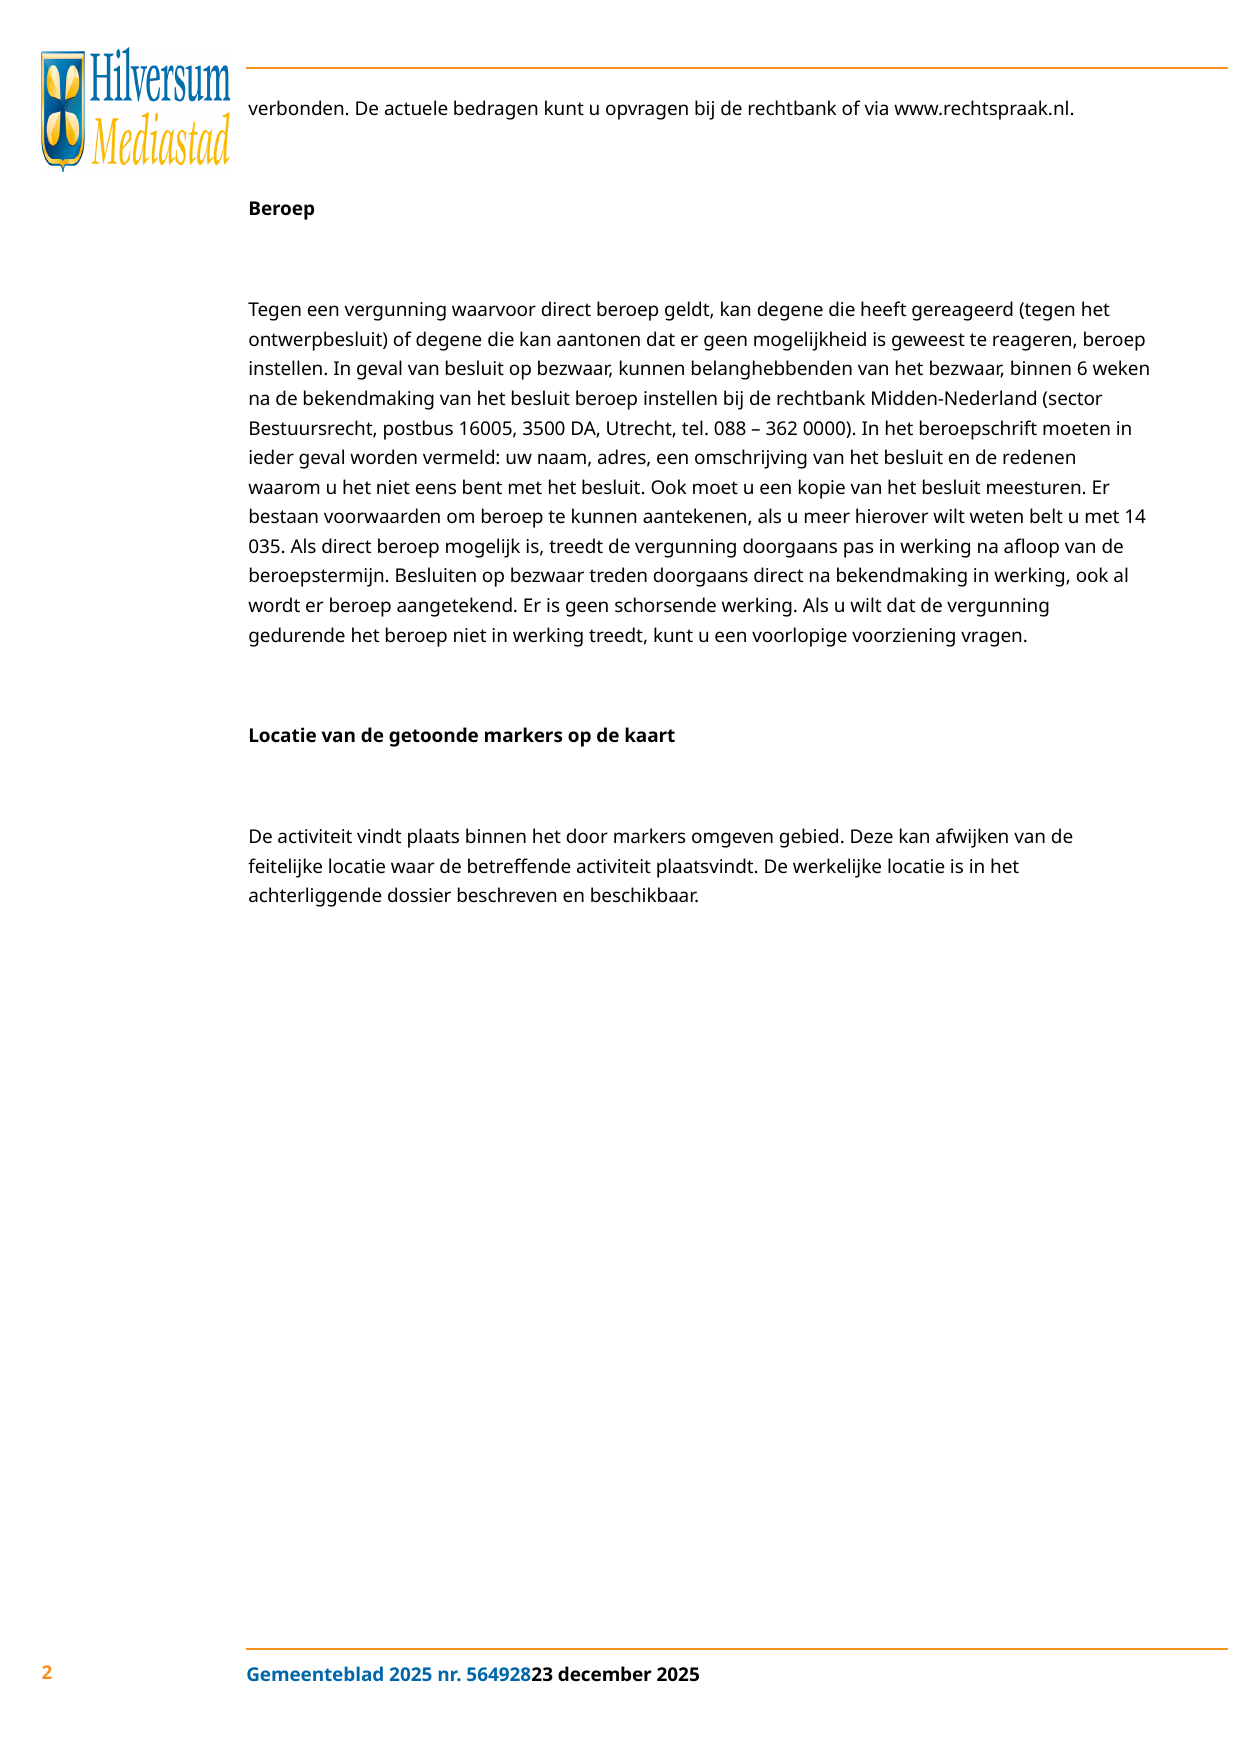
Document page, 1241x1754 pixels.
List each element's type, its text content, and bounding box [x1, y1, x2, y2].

text verbonden. De actuele bedragen kunt u opvragen bij de rechtbank of via www.rechtspraak.nl. [248, 95, 1152, 121]
text Beroep [248, 196, 1152, 221]
text Tegen een vergunning waarvoor direct beroep geldt, kan degene die heeft gereageerd (tegen het ontwerpbesluit) of degene die kan aantonen dat er geen mogelijkheid is geweest te reageren, beroep instellen. In geval van besluit op bezwaar, kunnen belanghebbenden van het bezwaar, binnen 6 weken na de bekendmaking van het besluit beroep instellen bij de rechtbank Midden-Nederland (sector Bestuursrecht, postbus 16005, 3500 DA, Utrecht, tel. 088 – 362 0000). In het beroepschrift moeten in ieder geval worden vermeld: uw naam, adres, een omschrijving van het besluit en de redenen waarom u het niet eens bent met het besluit. Ook moet u een kopie van het besluit meesturen. Er bestaan voorwaarden om beroep te kunnen aantekenen, als u meer hierover wilt weten belt u met 14 035. Als direct beroep mogelijk is, treedt de vergunning doorgaans pas in werking na afloop van de beroepstermijn. Besluiten op bezwaar treden doorgaans direct na bekendmaking in werking, ook al wordt er beroep aangetekend. Er is geen schorsende werking. Als u wilt dat de vergunning gedurende het beroep niet in werking treedt, kunt u een voorlopige voorziening vragen. [248, 296, 1152, 648]
picture [41, 47, 231, 172]
text Locatie van de getoonde markers op de kaart [248, 723, 1152, 748]
text De activiteit vindt plaats binnen het door markers omgeven gebied. Deze kan afwijken van de feitelijke locatie waar de betreffende activiteit plaatsvindt. De werkelijke locatie is in het achterliggende dossier beschreven en beschikbaar. [248, 823, 1152, 908]
